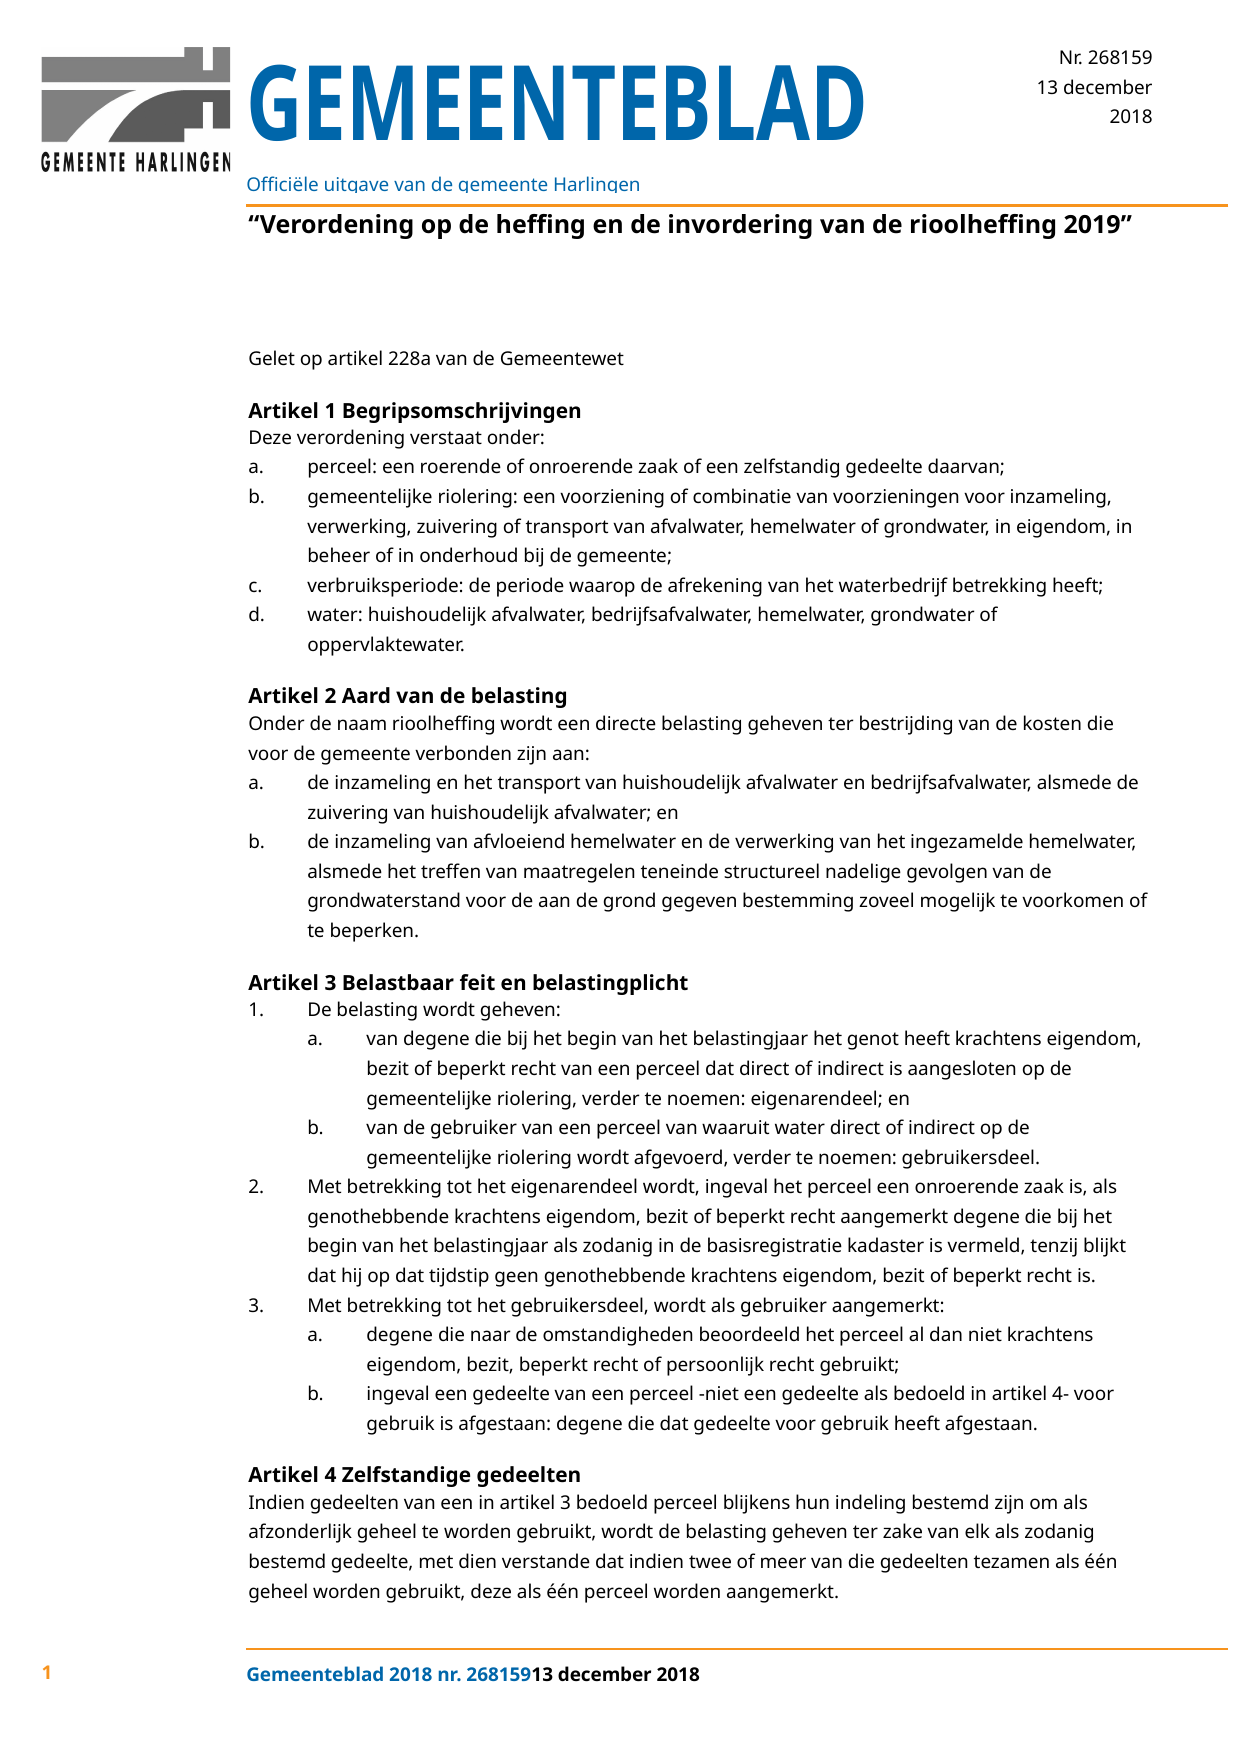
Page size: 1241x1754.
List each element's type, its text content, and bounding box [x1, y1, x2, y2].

picture [41, 47, 231, 172]
list van degene die bij het begin van het belastingjaar het genot heeft krachtens eigendom, bezit of beperkt recht van een perceel dat direct of indirect is aangesloten op de gemeentelijke riolering, verder te noemen: eigenarendeel; en [307, 1026, 1152, 1111]
list de inzameling en het transport van huishoudelijk afvalwater en bedrijfsafvalwater, alsmede de zuivering van huishoudelijk afvalwater; en [248, 769, 1152, 824]
list van de gebruiker van een perceel van waaruit water direct of indirect op de gemeentelijke riolering wordt afgevoerd, verder te noemen: gebruikersdeel. [307, 1114, 1152, 1170]
list verbruiksperiode: de periode waarop de afrekening van het waterbedrijf betrekking heeft; [248, 572, 1152, 598]
text Artikel 1 Begripsomschrijvingen [248, 396, 1152, 424]
list De belasting wordt geheven: [248, 996, 1152, 1022]
text “Verordening op de heffing en de invordering van de rioolheffing 2019” [248, 207, 1152, 241]
text Artikel 2 Aard van de belasting [248, 682, 1152, 710]
text Artikel 3 Belastbaar feit en belastingplicht [248, 968, 1152, 996]
list gemeentelijke riolering: een voorziening of combinatie van voorzieningen voor inzameling, verwerking, zuivering of transport van afvalwater, hemelwater of grondwater, in eigendom, in beheer of in onderhoud bij de gemeente; [248, 483, 1152, 568]
text Artikel 4 Zelfstandige gedeelten [248, 1461, 1152, 1489]
list Met betrekking tot het eigenarendeel wordt, ingeval het perceel een onroerende zaak is, als genothebbende krachtens eigendom, bezit of beperkt recht aangemerkt degene die bij het begin van het belastingjaar als zodanig in de basisregistratie kadaster is vermeld, tenzij blijkt dat hij op dat tijdstip geen genothebbende krachtens eigendom, bezit of beperkt recht is. [248, 1173, 1152, 1288]
list degene die naar de omstandigheden beoordeeld het perceel al dan niet krachtens eigendom, bezit, beperkt recht of persoonlijk recht gebruikt; [307, 1321, 1152, 1377]
text Indien gedeelten van een in artikel 3 bedoeld perceel blijkens hun indeling bestemd zijn om als afzonderlijk geheel te worden gebruikt, wordt de belasting geheven ter zake van elk als zodanig bestemd gedeelte, met dien verstande dat indien twee of meer van die gedeelten tezamen als één geheel worden gebruikt, deze als één perceel worden aangemerkt. [248, 1489, 1152, 1603]
text Onder de naam rioolheffing wordt een directe belasting geheven ter bestrijding van de kosten die voor de gemeente verbonden zijn aan: [248, 710, 1152, 765]
text Gelet op artikel 228a van de Gemeentewet [248, 345, 1152, 371]
list Met betrekking tot het gebruikersdeel, wordt als gebruiker aangemerkt: [248, 1292, 1152, 1318]
list perceel: een roerende of onroerende zaak of een zelfstandig gedeelte daarvan; [248, 454, 1152, 479]
list water: huishoudelijk afvalwater, bedrijfsafvalwater, hemelwater, grondwater of oppervlaktewater. [248, 602, 1152, 657]
text Deze verordening verstaat onder: [248, 424, 1152, 450]
list de inzameling van afvloeiend hemelwater en de verwerking van het ingezamelde hemelwater, alsmede het treffen van maatregelen teneinde structureel nadelige gevolgen van de grondwaterstand voor de aan de grond gegeven bestemming zoveel mogelijk te voorkomen of te beperken. [248, 828, 1152, 943]
list ingeval een gedeelte van een perceel -niet een gedeelte als bedoeld in artikel 4- voor gebruik is afgestaan: degene die dat gedeelte voor gebruik heeft afgestaan. [307, 1381, 1152, 1436]
